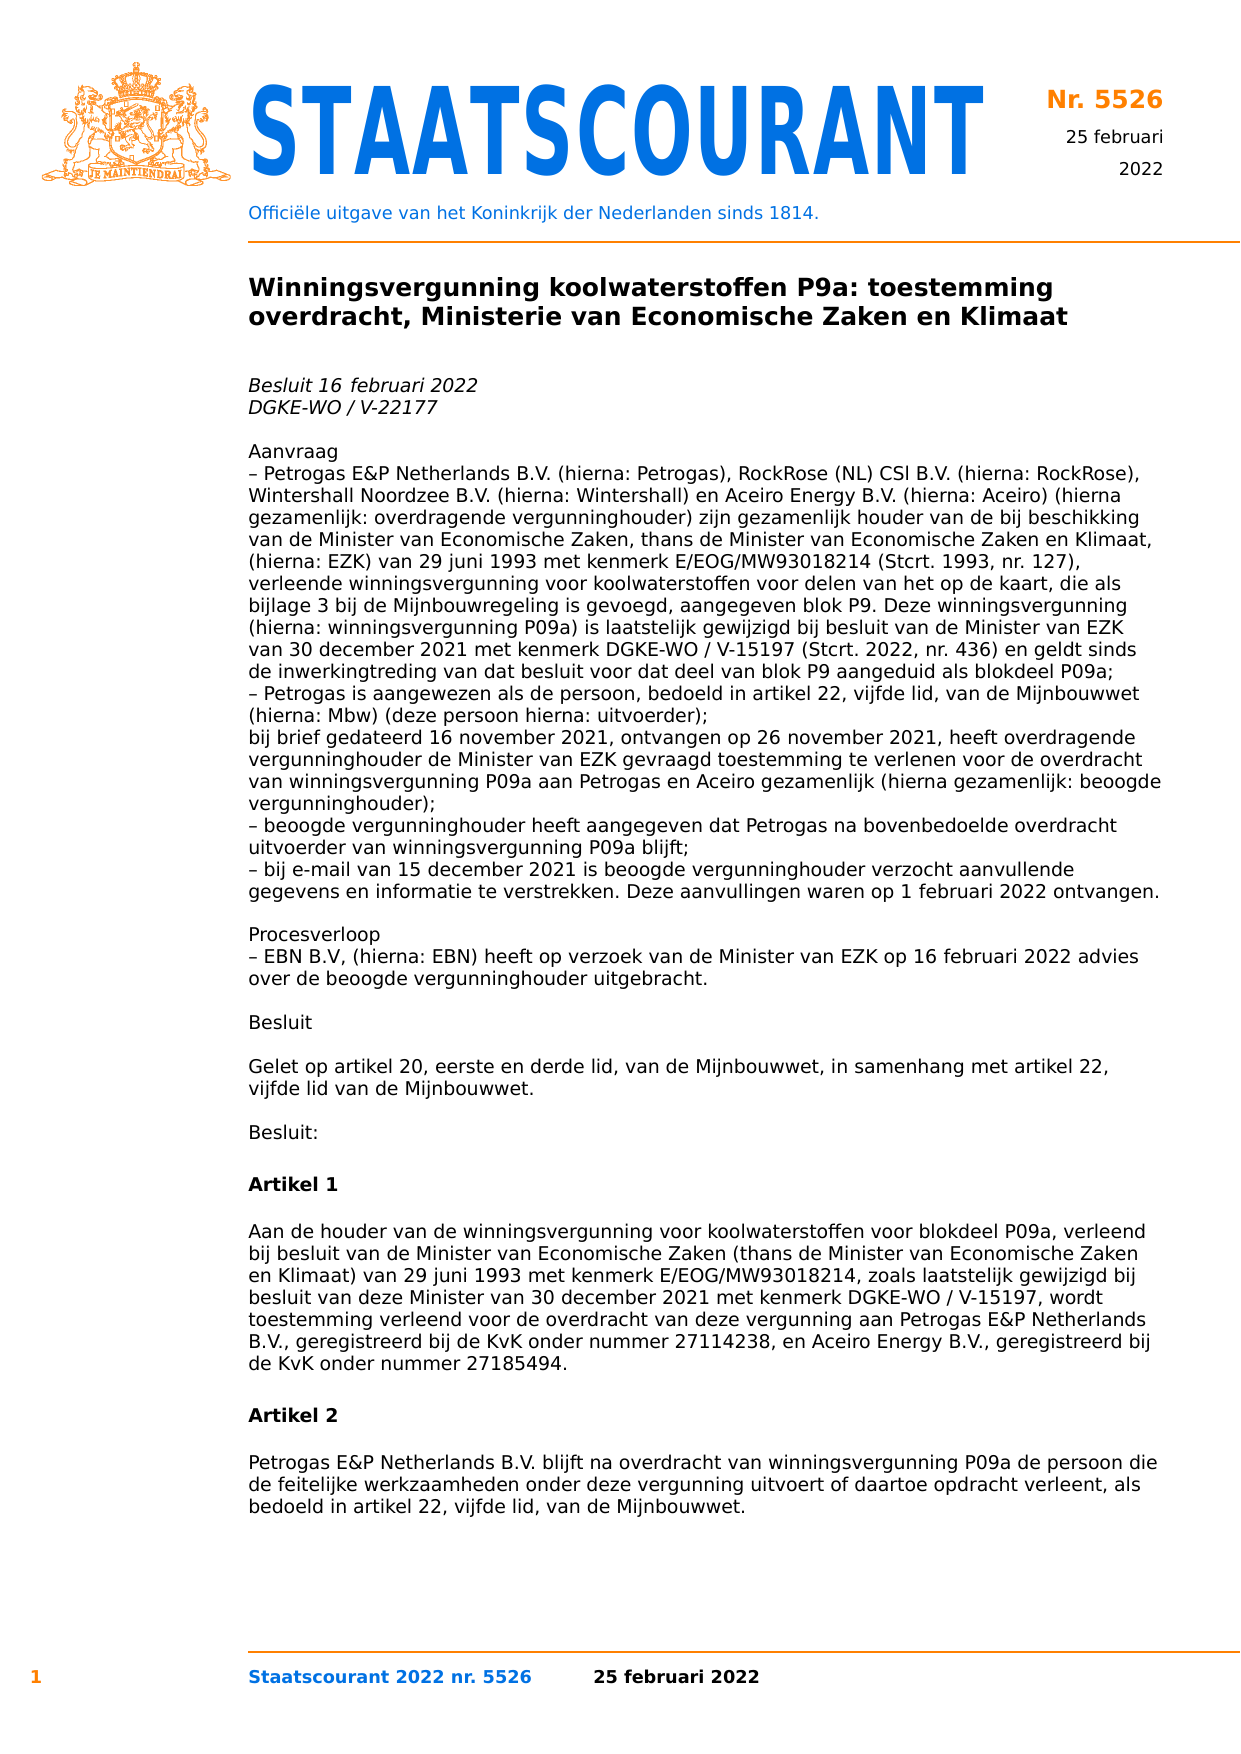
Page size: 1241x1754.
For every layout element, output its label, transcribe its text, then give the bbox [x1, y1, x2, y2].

table_cell 25 februari [998, 121, 1240, 153]
text – Petrogas is aangewezen als de persoon, bedoeld in artikel 22, vijfde lid, van de Mijnbouwwet (hierna: Mbw) (deze persoon hierna: uitvoerder); [248, 683, 1163, 727]
text – Petrogas E&P Netherlands B.V. (hierna: Petrogas), RockRose (NL) CSl B.V. (hierna: RockRose), Wintershall Noordzee B.V. (hierna: Wintershall) en Aceiro Energy B.V. (hierna: Aceiro) (hierna gezamenlijk: overdragende vergunninghouder) zijn gezamenlijk houder van de bij beschikking van de Minister van Economische Zaken, thans de Minister van Economische Zaken en Klimaat, (hierna: EZK) van 29 juni 1993 met kenmerk E/EOG/MW93018214 (Stcrt. 1993, nr. 127), verleende winningsvergunning voor koolwaterstoffen voor delen van het op de kaart, die als bijlage 3 bij de Mijnbouwregeling is gevoegd, aangegeven blok P9. Deze winningsvergunning (hierna: winningsvergunning P09a) is laatstelijk gewijzigd bij besluit van de Minister van EZK van 30 december 2021 met kenmerk DGKE-WO / V-15197 (Stcrt. 2022, nr. 436) en geldt sinds de inwerkingtreding van dat besluit voor dat deel van blok P9 aangeduid als blokdeel P09a; [248, 463, 1163, 683]
table_header [25, 62, 248, 241]
text bij brief gedateerd 16 november 2021, ontvangen op 26 november 2021, heeft overdragende vergunninghouder de Minister van EZK gevraagd toestemming te verlenen voor de overdracht van winningsvergunning P09a aan Petrogas en Aceiro gezamenlijk (hierna gezamenlijk: beoogde vergunninghouder); [248, 727, 1163, 814]
text Besluit 16 februari 2022 [248, 375, 1163, 397]
text Gelet op artikel 20, eerste en derde lid, van de Mijnbouwwet, in samenhang met artikel 22, vijfde lid van de Mijnbouwwet. [248, 1056, 1163, 1100]
text Besluit: [248, 1122, 1163, 1144]
table_cell Officiële uitgave van het Koninkrijk der Nederlanden sinds 1814. [248, 203, 1240, 241]
text Procesverloop [248, 924, 1163, 946]
text Aanvraag [248, 441, 1163, 463]
text Besluit [248, 1012, 1163, 1034]
subtitle Artikel 1 [248, 1174, 1163, 1196]
table_cell 2022 [998, 153, 1240, 203]
subtitle Artikel 2 [248, 1405, 1163, 1427]
text Aan de houder van de winningsvergunning voor koolwaterstoffen voor blokdeel P09a, verleend bij besluit van de Minister van Economische Zaken (thans de Minister van Economische Zaken en Klimaat) van 29 juni 1993 met kenmerk E/EOG/MW93018214, zoals laatstelijk gewijzigd bij besluit van deze Minister van 30 december 2021 met kenmerk DGKE-WO / V-15197, wordt toestemming verleend voor de overdracht van deze vergunning aan Petrogas E&P Netherlands B.V., geregistreerd bij de KvK onder nummer 27114238, en Aceiro Energy B.V., geregistreerd bij de KvK onder nummer 27185494. [248, 1221, 1163, 1375]
text DGKE-WO / V-22177 [248, 397, 1163, 419]
table_header Nr. 5526 [998, 62, 1240, 121]
text – beoogde vergunninghouder heeft aangegeven dat Petrogas na bovenbedoelde overdracht uitvoerder van winningsvergunning P09a blijft; [248, 814, 1163, 858]
picture [41, 62, 231, 186]
text Petrogas E&P Netherlands B.V. blijft na overdracht van winningsvergunning P09a de persoon die de feitelijke werkzaamheden onder deze vergunning uitvoert of daartoe opdracht verleent, als bedoeld in artikel 22, vijfde lid, van de Mijnbouwwet. [248, 1452, 1163, 1518]
subtitle Winningsvergunning koolwaterstoffen P9a: toestemming overdracht, Ministerie van Economische Zaken en Klimaat [248, 273, 1163, 331]
table_header STAATSCOURANT [248, 62, 998, 203]
text – EBN B.V, (hierna: EBN) heeft op verzoek van de Minister van EZK op 16 februari 2022 advies over de beoogde vergunninghouder uitgebracht. [248, 946, 1163, 990]
text – bij e-mail van 15 december 2021 is beoogde vergunninghouder verzocht aanvullende gegevens en informatie te verstrekken. Deze aanvullingen waren op 1 februari 2022 ontvangen. [248, 858, 1163, 902]
